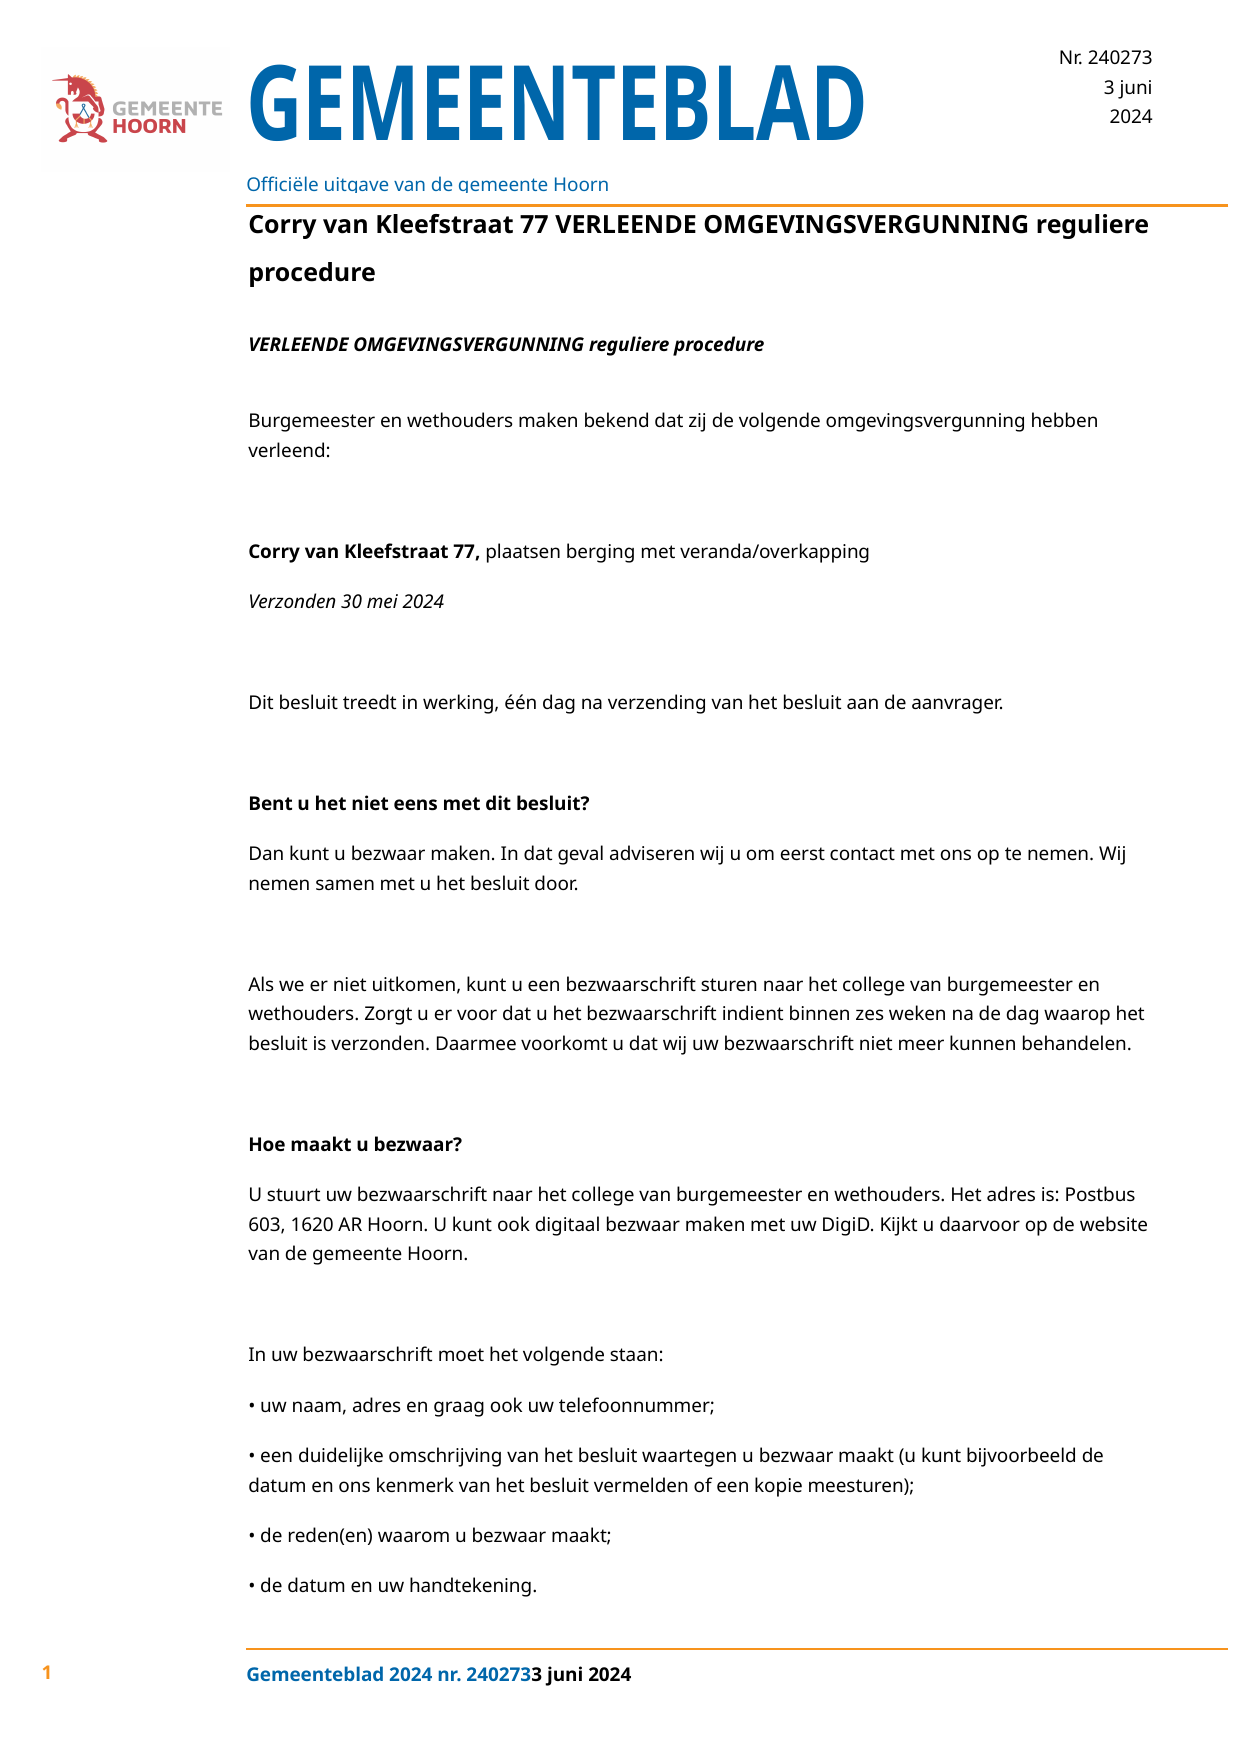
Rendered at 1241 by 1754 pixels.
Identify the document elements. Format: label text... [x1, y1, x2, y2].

text U stuurt uw bezwaarschrift naar het college van burgemeester en wethouders. Het adres is: Postbus 603, 1620 AR Hoorn. U kunt ook digitaal bezwaar maken met uw DigiD. Kijkt u daarvoor op de website van de gemeente Hoorn. [248, 1181, 1152, 1266]
text In uw bezwaarschrift moet het volgende staan: [248, 1341, 1152, 1367]
text Dan kunt u bezwaar maken. In dat geval adviseren wij u om eerst contact met ons op te nemen. Wij nemen samen met u het besluit door. [248, 841, 1152, 896]
text Als we er niet uitkomen, kunt u een bezwaarschrift sturen naar het college van burgemeester en wethouders. Zorgt u er voor dat u het bezwaarschrift indient binnen zes weken na de dag waarop het besluit is verzonden. Daarmee voorkomt u dat wij uw bezwaarschrift niet meer kunnen behandelen. [248, 971, 1152, 1056]
text Verzonden 30 mei 2024 [248, 588, 1152, 614]
text Bent u het niet eens met dit besluit? [248, 790, 1152, 816]
text Dit besluit treedt in werking, één dag na verzending van het besluit aan de aanvrager. [248, 689, 1152, 715]
text Burgemeester en wethouders maken bekend dat zij de volgende omgevingsvergunning hebben verleend: [248, 408, 1152, 463]
text • de reden(en) waarom u bezwaar maakt; [248, 1522, 1152, 1548]
text Corry van Kleefstraat 77, plaatsen berging met veranda/overkapping [248, 538, 1152, 564]
text • een duidelijke omschrijving van het besluit waartegen u bezwaar maakt (u kunt bijvoorbeeld de datum en ons kenmerk van het besluit vermelden of een kopie meesturen); [248, 1442, 1152, 1497]
text VERLEENDE OMGEVINGSVERGUNNING reguliere procedure [248, 331, 1152, 357]
text • uw naam, adres en graag ook uw telefoonnummer; [248, 1392, 1152, 1417]
text • de datum en uw handtekening. [248, 1573, 1152, 1598]
picture [41, 47, 231, 172]
text Hoe maakt u bezwaar? [248, 1131, 1152, 1157]
text Corry van Kleefstraat 77 VERLEENDE OMGEVINGSVERGUNNING reguliere procedure [248, 207, 1152, 288]
